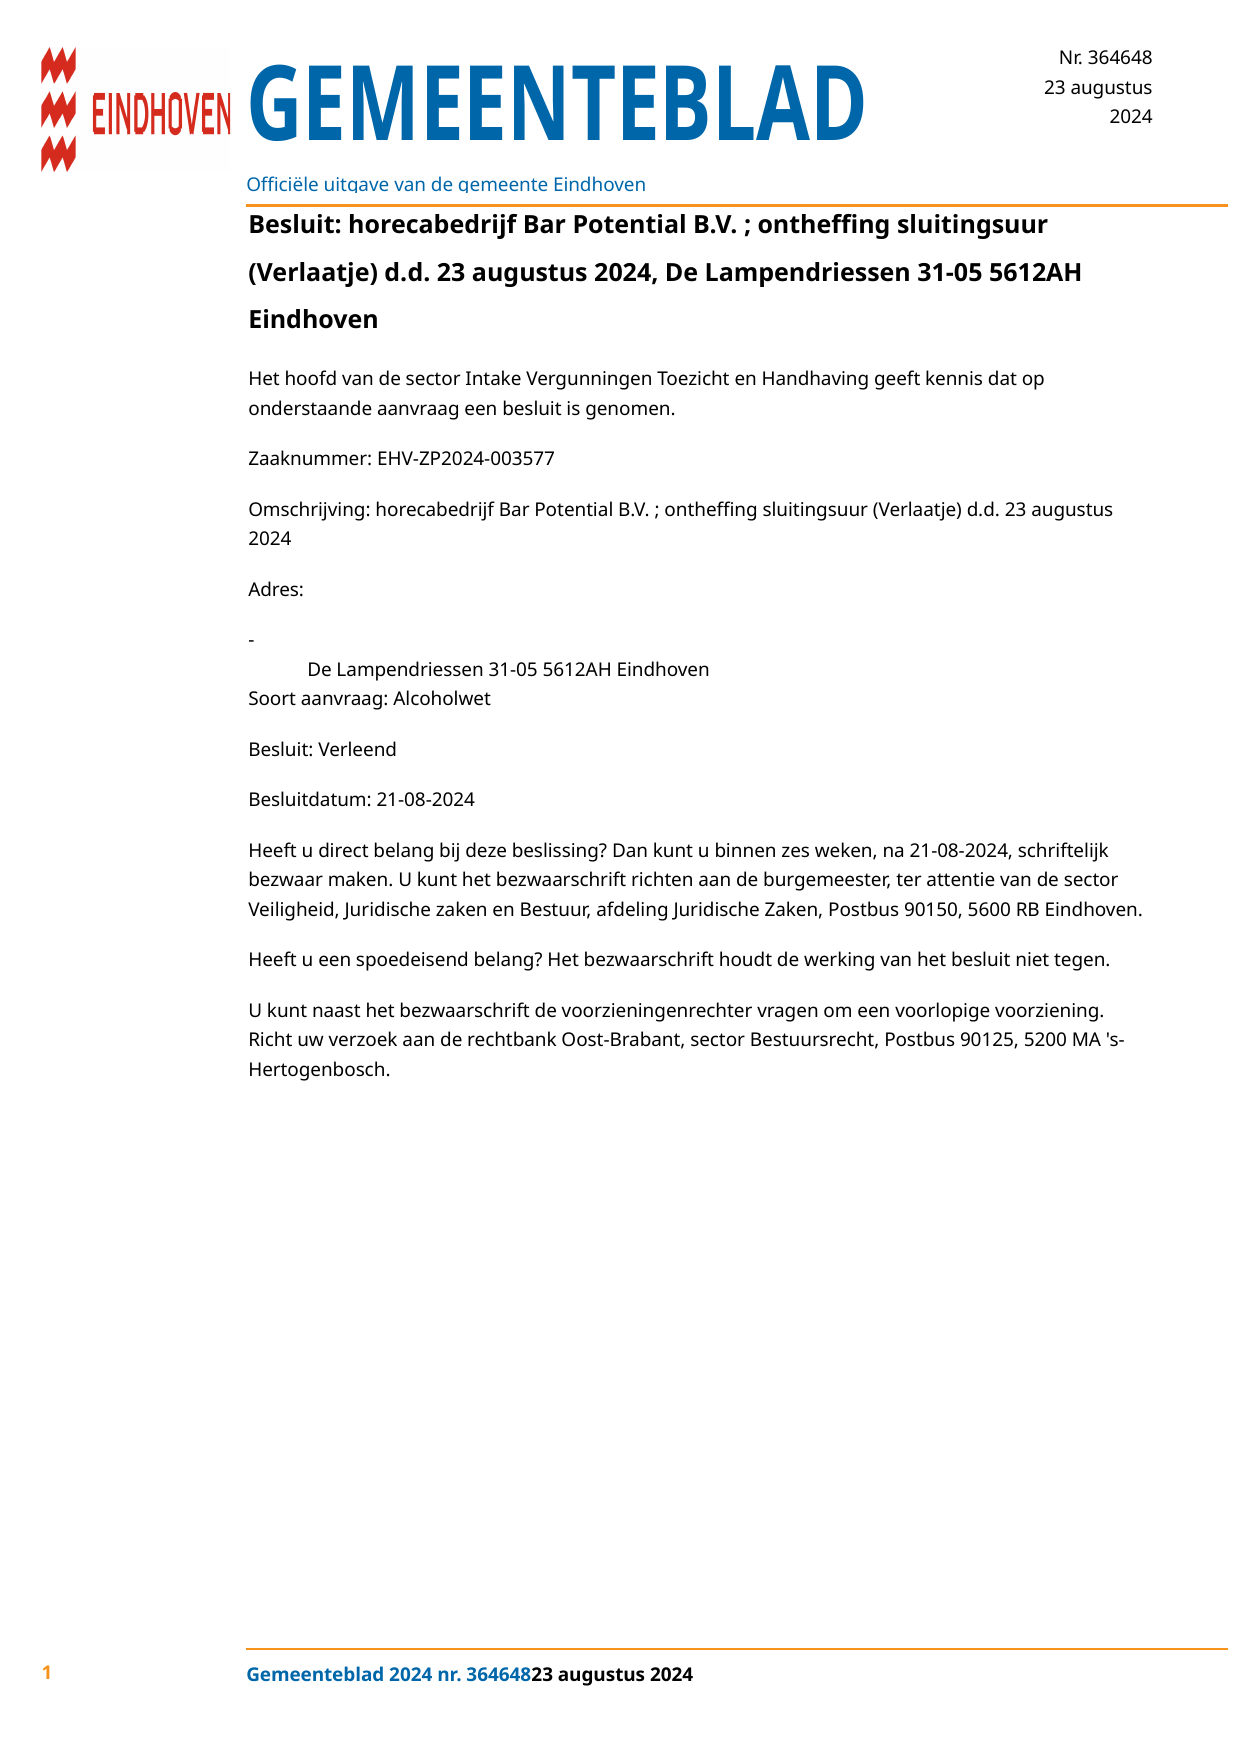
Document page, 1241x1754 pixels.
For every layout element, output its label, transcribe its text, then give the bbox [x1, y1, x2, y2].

text Besluitdatum: 21-08-2024 [248, 786, 1152, 812]
picture [41, 47, 231, 172]
text Soort aanvraag: Alcoholwet [248, 686, 1152, 711]
list De Lampendriessen 31-05 5612AH Eindhoven [248, 656, 1152, 682]
text Adres: [248, 576, 1152, 602]
text Zaaknummer: EHV-ZP2024-003577 [248, 446, 1152, 471]
text Heeft u direct belang bij deze beslissing? Dan kunt u binnen zes weken, na 21-08-2024, schriftelijk bezwaar maken. U kunt het bezwaarschrift richten aan de burgemeester, ter attentie van de sector Veiligheid, Juridische zaken en Bestuur, afdeling Juridische Zaken, Postbus 90150, 5600 RB Eindhoven. [248, 837, 1152, 922]
text Besluit: horecabedrijf Bar Potential B.V. ; ontheffing sluitingsuur (Verlaatje) d.d. 23 augustus 2024, De Lampendriessen 31-05 5612AH Eindhoven [248, 207, 1152, 336]
text Het hoofd van de sector Intake Vergunningen Toezicht en Handhaving geeft kennis dat op onderstaande aanvraag een besluit is genomen. [248, 366, 1152, 421]
text U kunt naast het bezwaarschrift de voorzieningenrechter vragen om een voorlopige voorziening. Richt uw verzoek aan de rechtbank Oost-Brabant, sector Bestuursrecht, Postbus 90125, 5200 MA 's-Hertogenbosch. [248, 997, 1152, 1082]
text Omschrijving: horecabedrijf Bar Potential B.V. ; ontheffing sluitingsuur (Verlaatje) d.d. 23 augustus 2024 [248, 496, 1152, 551]
text Heeft u een spoedeisend belang? Het bezwaarschrift houdt de werking van het besluit niet tegen. [248, 946, 1152, 972]
text Besluit: Verleend [248, 736, 1152, 762]
